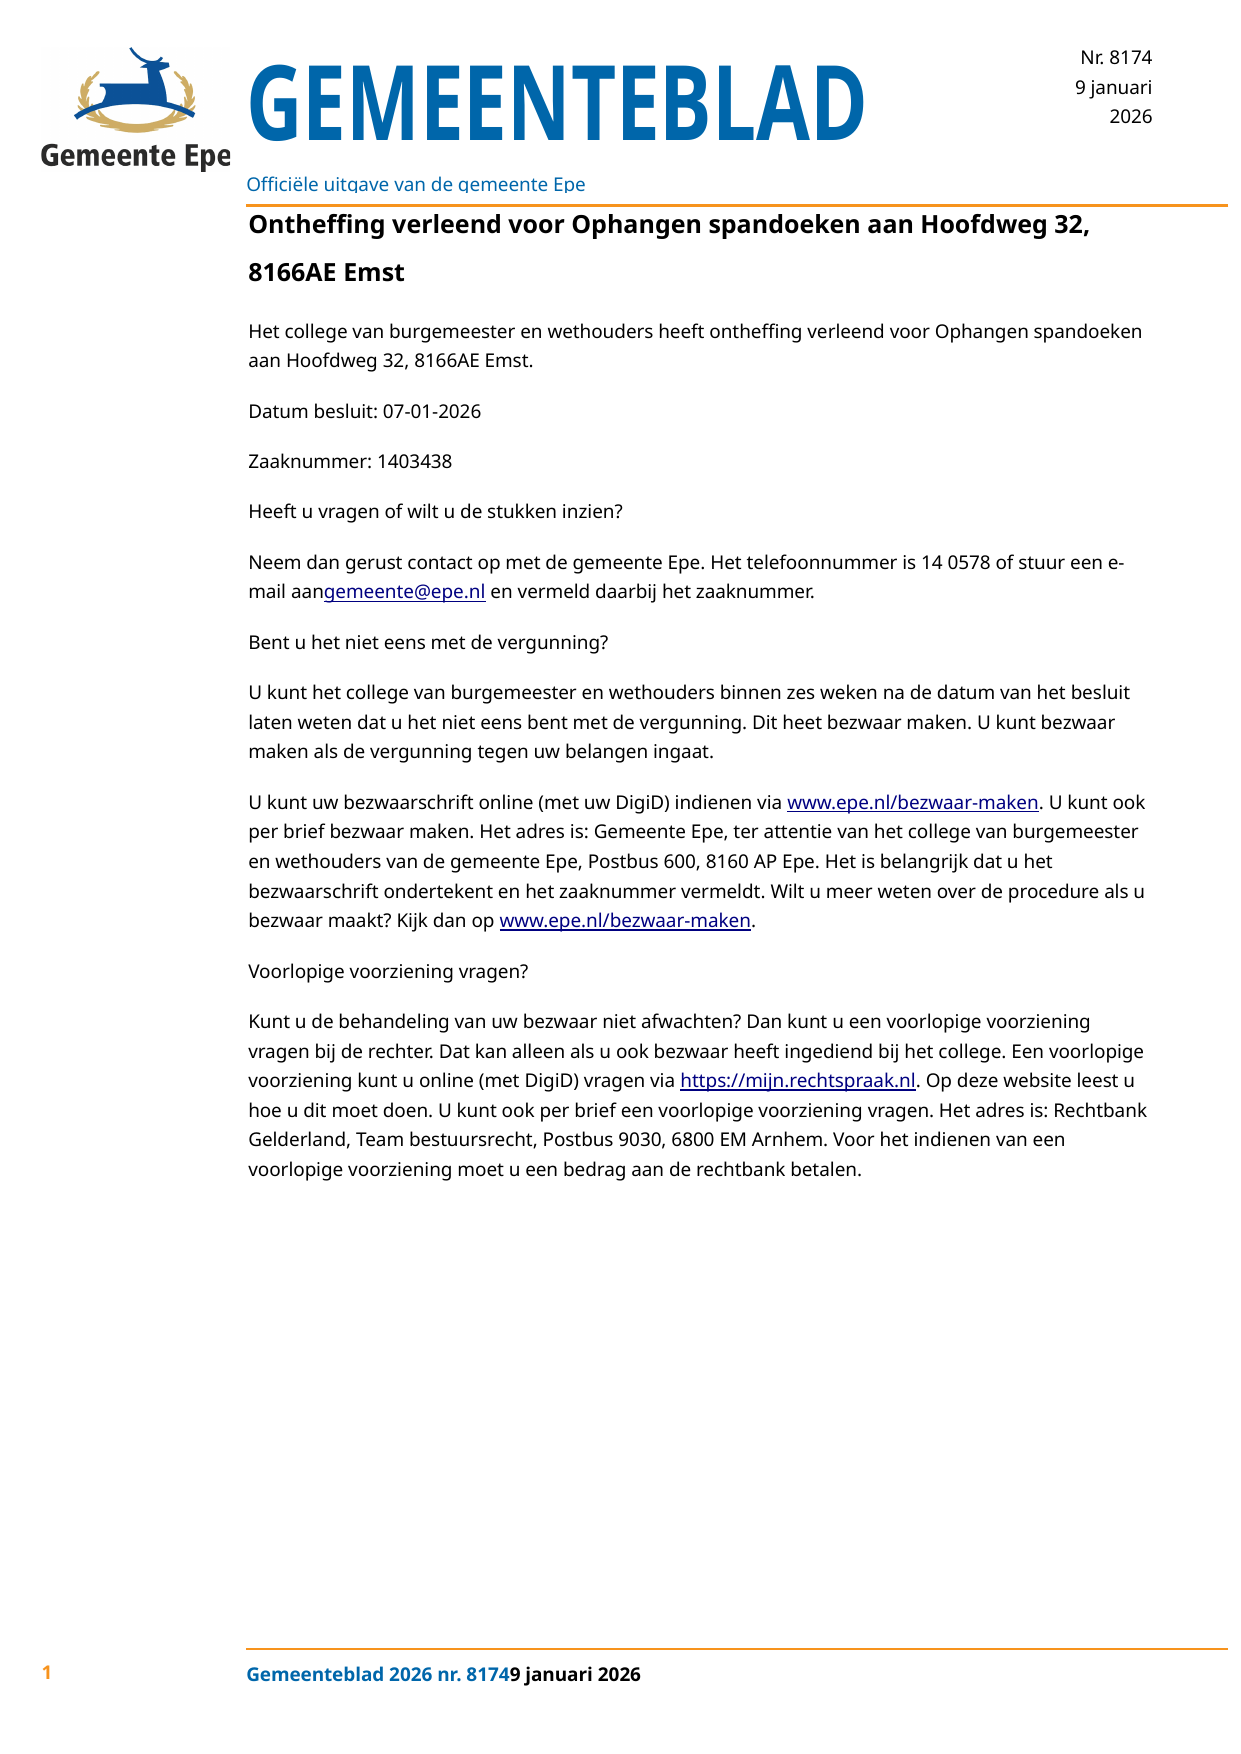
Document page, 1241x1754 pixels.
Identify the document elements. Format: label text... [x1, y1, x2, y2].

text Voorlopige voorziening vragen? [248, 958, 1152, 984]
text U kunt uw bezwaarschrift online (met uw DigiD) indienen via www.epe.nl/bezwaar-maken. U kunt ook per brief bezwaar maken. Het adres is: Gemeente Epe, ter attentie van het college van burgemeester en wethouders van de gemeente Epe, Postbus 600, 8160 AP Epe. Het is belangrijk dat u het bezwaarschrift ondertekent en het zaaknummer vermeldt. Wilt u meer weten over de procedure als u bezwaar maakt? Kijk dan op www.epe.nl/bezwaar-maken. [248, 789, 1152, 933]
text Bent u het niet eens met de vergunning? [248, 629, 1152, 655]
text Het college van burgemeester en wethouders heeft ontheffing verleend voor Ophangen spandoeken aan Hoofdweg 32, 8166AE Emst. [248, 318, 1152, 373]
text Datum besluit: 07-01-2026 [248, 398, 1152, 424]
text Kunt u de behandeling van uw bezwaar niet afwachten? Dan kunt u een voorlopige voorziening vragen bij de rechter. Dat kan alleen als u ook bezwaar heeft ingediend bij het college. Een voorlopige voorziening kunt u online (met DigiD) vragen via https://mijn.rechtspraak.nl. Op deze website leest u hoe u dit moet doen. U kunt ook per brief een voorlopige voorziening vragen. Het adres is: Rechtbank Gelderland, Team bestuursrecht, Postbus 9030, 6800 EM Arnhem. Voor het indienen van een voorlopige voorziening moet u een bedrag aan de rechtbank betalen. [248, 1008, 1152, 1182]
text U kunt het college van burgemeester en wethouders binnen zes weken na de datum van het besluit laten weten dat u het niet eens bent met de vergunning. Dit heet bezwaar maken. U kunt bezwaar maken als de vergunning tegen uw belangen ingaat. [248, 679, 1152, 764]
text Neem dan gerust contact op met de gemeente Epe. Het telefoonnummer is 14 0578 of stuur een e-mail aangemeente@epe.nl en vermeld daarbij het zaaknummer. [248, 549, 1152, 604]
text Heeft u vragen of wilt u de stukken inzien? [248, 499, 1152, 524]
text Zaaknummer: 1403438 [248, 448, 1152, 474]
picture [41, 47, 231, 172]
text Ontheffing verleend voor Ophangen spandoeken aan Hoofdweg 32, 8166AE Emst [248, 207, 1152, 288]
